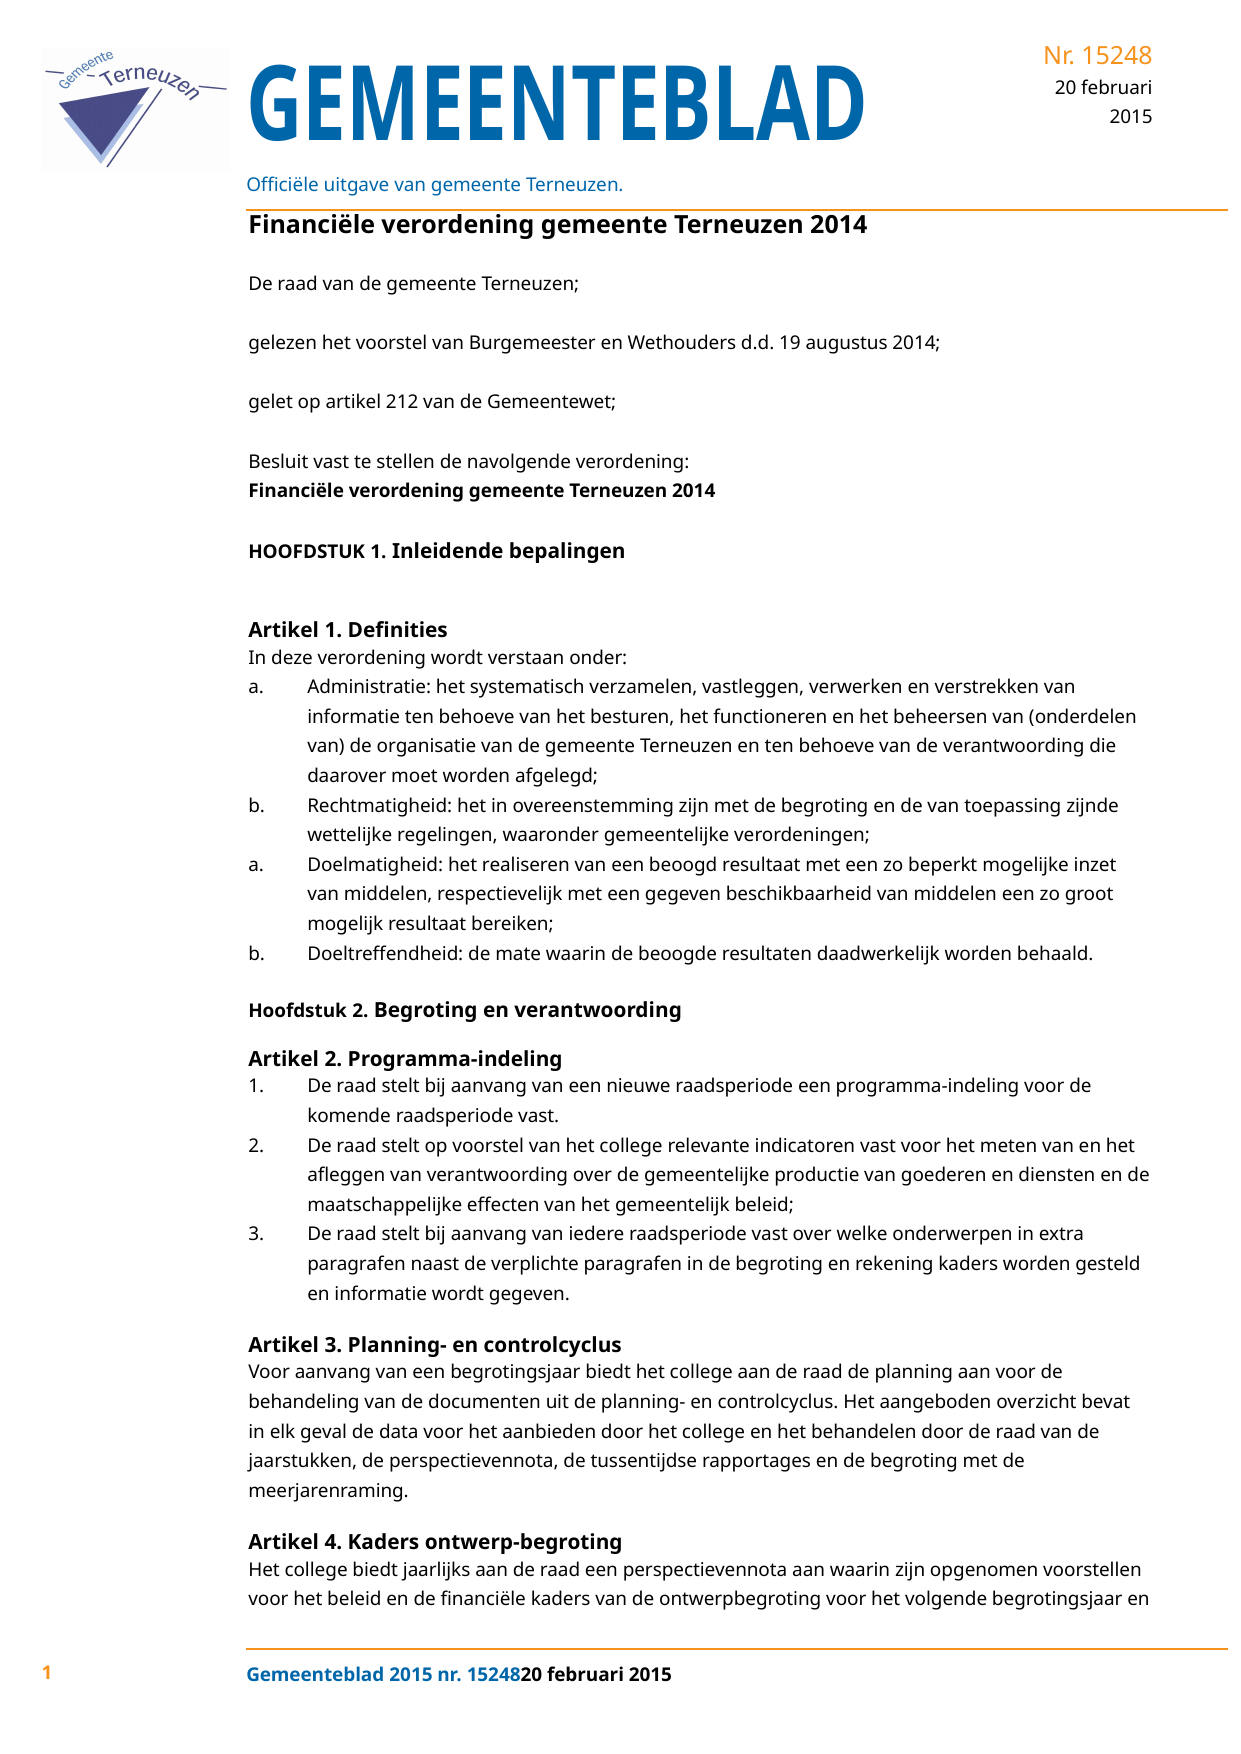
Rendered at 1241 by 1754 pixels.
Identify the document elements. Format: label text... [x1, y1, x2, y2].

list De raad stelt op voorstel van het college relevante indicatoren vast voor het meten van en het afleggen van verantwoording over de gemeentelijke productie van goederen en diensten en de maatschappelijke effecten van het gemeentelijk beleid; [248, 1132, 1152, 1217]
text Hoofdstuk 2. Begroting en verantwoording [248, 995, 1152, 1023]
text Besluit vast te stellen de navolgende verordening: [248, 448, 1152, 473]
list Rechtmatigheid: het in overeenstemming zijn met de begroting en de van toepassing zijnde wettelijke regelingen, waaronder gemeentelijke verordeningen; [248, 792, 1152, 847]
list De raad stelt bij aanvang van een nieuwe raadsperiode een programma-indeling voor de komende raadsperiode vast. [248, 1073, 1152, 1128]
text Voor aanvang van een begrotingsjaar biedt het college aan de raad de planning aan voor de behandeling van de documenten uit de planning- en controlcyclus. Het aangeboden overzicht bevat in elk geval de data voor het aanbieden door het college en het behandelen door de raad van de jaarstukken, de perspectievennota, de tussentijdse rapportages en de begroting met de meerjarenraming. [248, 1359, 1152, 1503]
text Financiële verordening gemeente Terneuzen 2014 [248, 477, 1152, 503]
text Financiële verordening gemeente Terneuzen 2014 [248, 211, 1152, 241]
text Artikel 1. Definities [248, 615, 1152, 644]
list Administratie: het systematisch verzamelen, vastleggen, verwerken en verstrekken van informatie ten behoeve van het besturen, het functioneren en het beheersen van (onderdelen van) de organisatie van de gemeente Terneuzen en ten behoeve van de verantwoording die daarover moet worden afgelegd; [248, 673, 1152, 788]
text Artikel 4. Kaders ontwerp-begroting [248, 1527, 1152, 1556]
list Doelmatigheid: het realiseren van een beoogd resultaat met een zo beperkt mogelijke inzet van middelen, respectievelijk met een gegeven beschikbaarheid van middelen een zo groot mogelijk resultaat bereiken; [248, 851, 1152, 936]
text HOOFDSTUK 1. Inleidende bepalingen [248, 537, 1152, 565]
text Artikel 3. Planning- en controlcyclus [248, 1330, 1152, 1359]
text gelezen het voorstel van Burgemeester en Wethouders d.d. 19 augustus 2014; [248, 329, 1152, 355]
list Doeltreffendheid: de mate waarin de beoogde resultaten daadwerkelijk worden behaald. [248, 940, 1152, 965]
text Het college biedt jaarlijks aan de raad een perspectievennota aan waarin zijn opgenomen voorstellen voor het beleid en de financiële kaders van de ontwerpbegroting voor het volgende begrotingsjaar en [248, 1556, 1152, 1611]
text Artikel 2. Programma-indeling [248, 1044, 1152, 1073]
list De raad stelt bij aanvang van iedere raadsperiode vast over welke onderwerpen in extra paragrafen naast de verplichte paragrafen in de begroting en rekening kaders worden gesteld en informatie wordt gegeven. [248, 1221, 1152, 1306]
text In deze verordening wordt verstaan onder: [248, 644, 1152, 669]
text gelet op artikel 212 van de Gemeentewet; [248, 389, 1152, 414]
picture [41, 47, 231, 172]
text De raad van de gemeente Terneuzen; [248, 270, 1152, 296]
